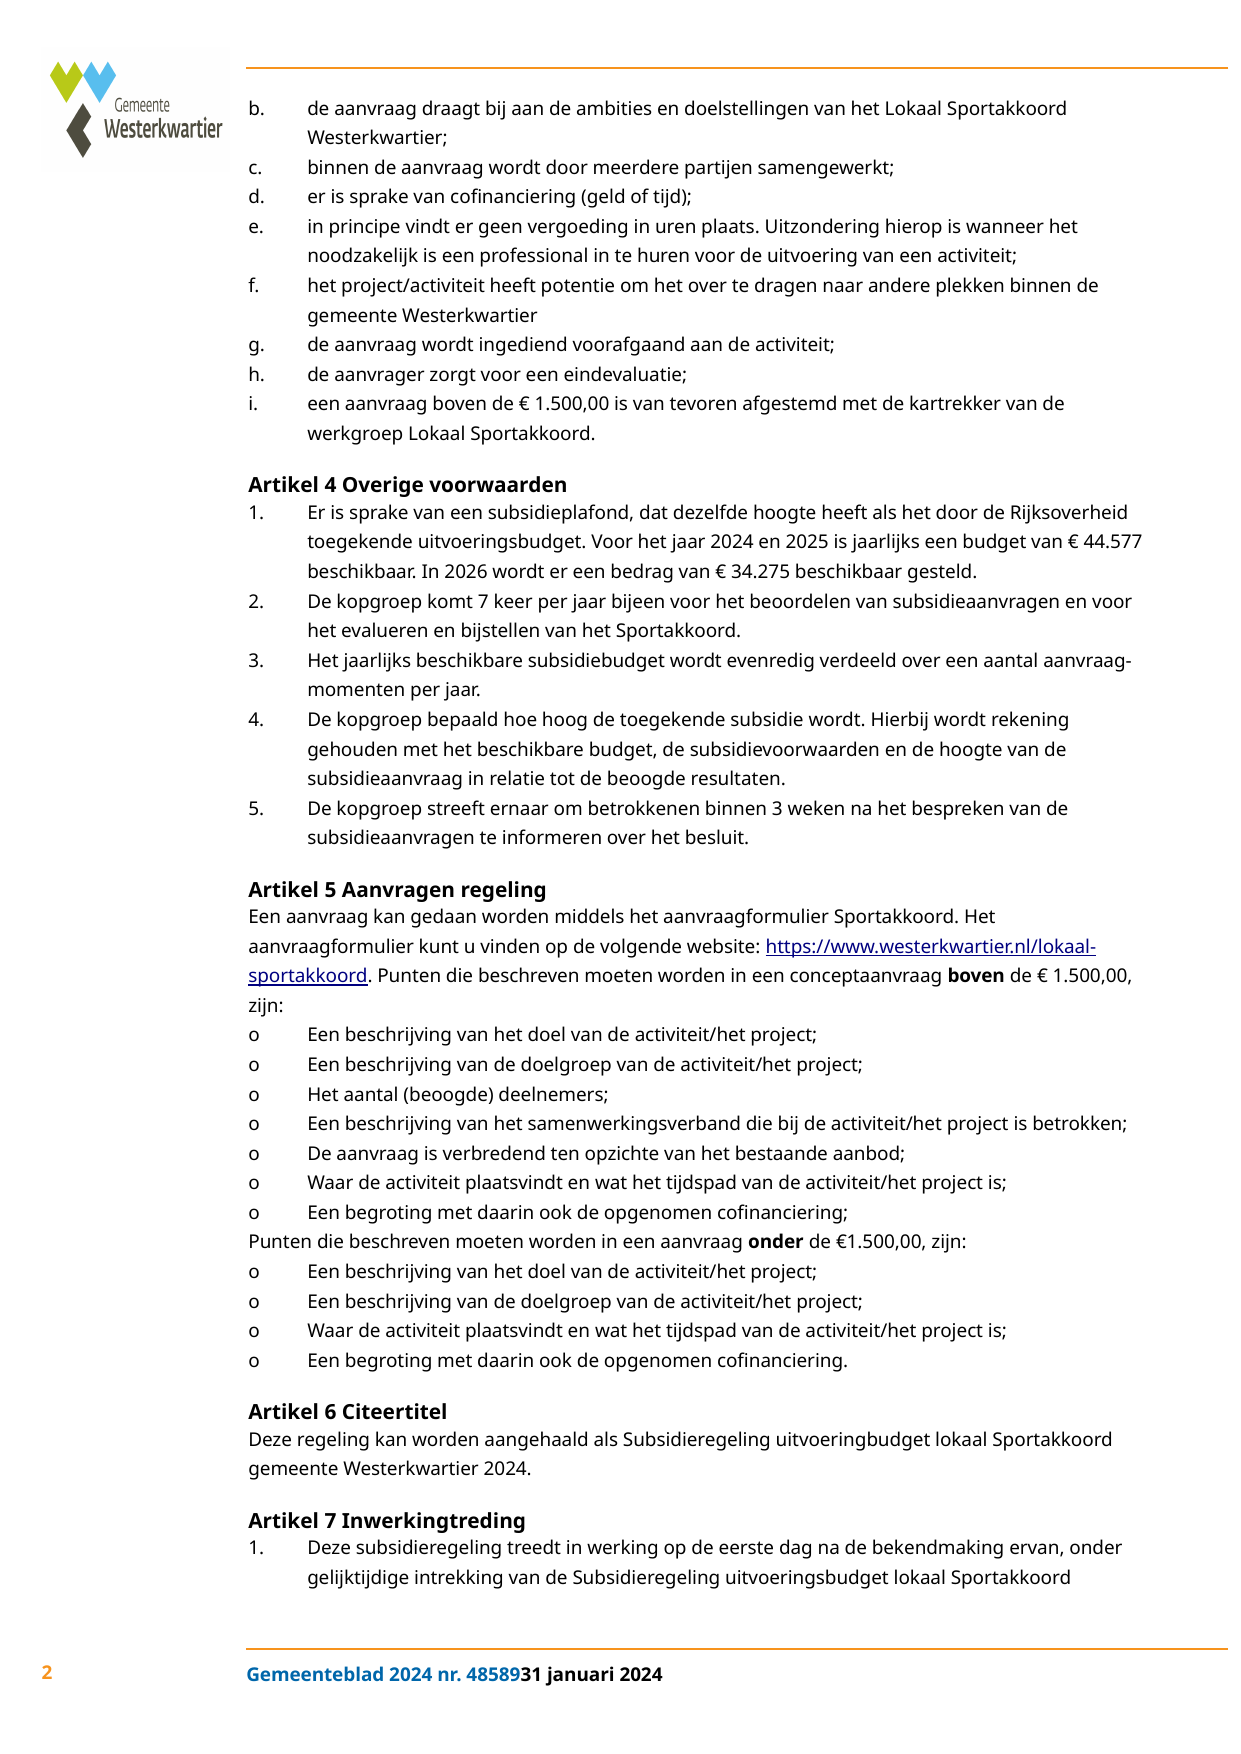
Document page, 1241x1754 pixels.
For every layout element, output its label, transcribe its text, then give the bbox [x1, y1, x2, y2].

list Het aantal (beoogde) deelnemers; [248, 1081, 1152, 1107]
list Waar de activiteit plaatsvindt en wat het tijdspad van de activiteit/het project is; [248, 1317, 1152, 1343]
list De kopgroep komt 7 keer per jaar bijeen voor het beoordelen van subsidieaanvragen en voor het evalueren en bijstellen van het Sportakkoord. [248, 588, 1152, 643]
list in principe vindt er geen vergoeding in uren plaats. Uitzondering hierop is wanneer het noodzakelijk is een professional in te huren voor de uitvoering van een activiteit; [248, 213, 1152, 268]
list de aanvraag draagt bij aan de ambities en doelstellingen van het Lokaal Sportakkoord Westerkwartier; [248, 95, 1152, 150]
picture [41, 47, 231, 172]
list Een beschrijving van het doel van de activiteit/het project; [248, 1258, 1152, 1284]
text Punten die beschreven moeten worden in een aanvraag onder de €1.500,00, zijn: [248, 1229, 1152, 1254]
list binnen de aanvraag wordt door meerdere partijen samengewerkt; [248, 154, 1152, 180]
list Een beschrijving van de doelgroep van de activiteit/het project; [248, 1288, 1152, 1314]
list Een begroting met daarin ook de opgenomen cofinanciering; [248, 1199, 1152, 1225]
list een aanvraag boven de € 1.500,00 is van tevoren afgestemd met de kartrekker van de werkgroep Lokaal Sportakkoord. [248, 391, 1152, 446]
text Artikel 4 Overige voorwaarden [248, 471, 1152, 499]
list er is sprake van cofinanciering (geld of tijd); [248, 183, 1152, 209]
list Een beschrijving van het samenwerkingsverband die bij de activiteit/het project is betrokken; [248, 1110, 1152, 1136]
list de aanvrager zorgt voor een eindevaluatie; [248, 361, 1152, 387]
text Artikel 7 Inwerkingtreding [248, 1506, 1152, 1534]
text Een aanvraag kan gedaan worden middels het aanvraagformulier Sportakkoord. Het aanvraagformulier kunt u vinden op de volgende website: https://www.westerkwartier.nl/lokaal-sportakkoord. Punten die beschreven moeten worden in een conceptaanvraag boven de € 1.500,00, zijn: [248, 903, 1152, 1018]
text Artikel 6 Citeertitel [248, 1397, 1152, 1426]
list De kopgroep bepaald hoe hoog de toegekende subsidie wordt. Hierbij wordt rekening gehouden met het beschikbare budget, de subsidievoorwaarden en de hoogte van de subsidieaanvraag in relatie tot de beoogde resultaten. [248, 706, 1152, 791]
list De kopgroep streeft ernaar om betrokkenen binnen 3 weken na het bespreken van de subsidieaanvragen te informeren over het besluit. [248, 795, 1152, 850]
list Er is sprake van een subsidieplafond, dat dezelfde hoogte heeft als het door de Rijksoverheid toegekende uitvoeringsbudget. Voor het jaar 2024 en 2025 is jaarlijks een budget van € 44.577 beschikbaar. In 2026 wordt er een bedrag van € 34.275 beschikbaar gesteld. [248, 499, 1152, 584]
list Waar de activiteit plaatsvindt en wat het tijdspad van de activiteit/het project is; [248, 1169, 1152, 1195]
list De aanvraag is verbredend ten opzichte van het bestaande aanbod; [248, 1140, 1152, 1166]
list Het jaarlijks beschikbare subsidiebudget wordt evenredig verdeeld over een aantal aanvraag-momenten per jaar. [248, 647, 1152, 702]
text Artikel 5 Aanvragen regeling [248, 875, 1152, 903]
list Een begroting met daarin ook de opgenomen cofinanciering. [248, 1347, 1152, 1373]
list Deze subsidieregeling treedt in werking op de eerste dag na de bekendmaking ervan, onder gelijktijdige intrekking van de Subsidieregeling uitvoeringsbudget lokaal Sportakkoord [248, 1534, 1152, 1590]
text Deze regeling kan worden aangehaald als Subsidieregeling uitvoeringbudget lokaal Sportakkoord gemeente Westerkwartier 2024. [248, 1426, 1152, 1481]
list Een beschrijving van het doel van de activiteit/het project; [248, 1022, 1152, 1047]
list het project/activiteit heeft potentie om het over te dragen naar andere plekken binnen de gemeente Westerkwartier [248, 272, 1152, 328]
list Een beschrijving van de doelgroep van de activiteit/het project; [248, 1051, 1152, 1077]
list de aanvraag wordt ingediend voorafgaand aan de activiteit; [248, 331, 1152, 357]
